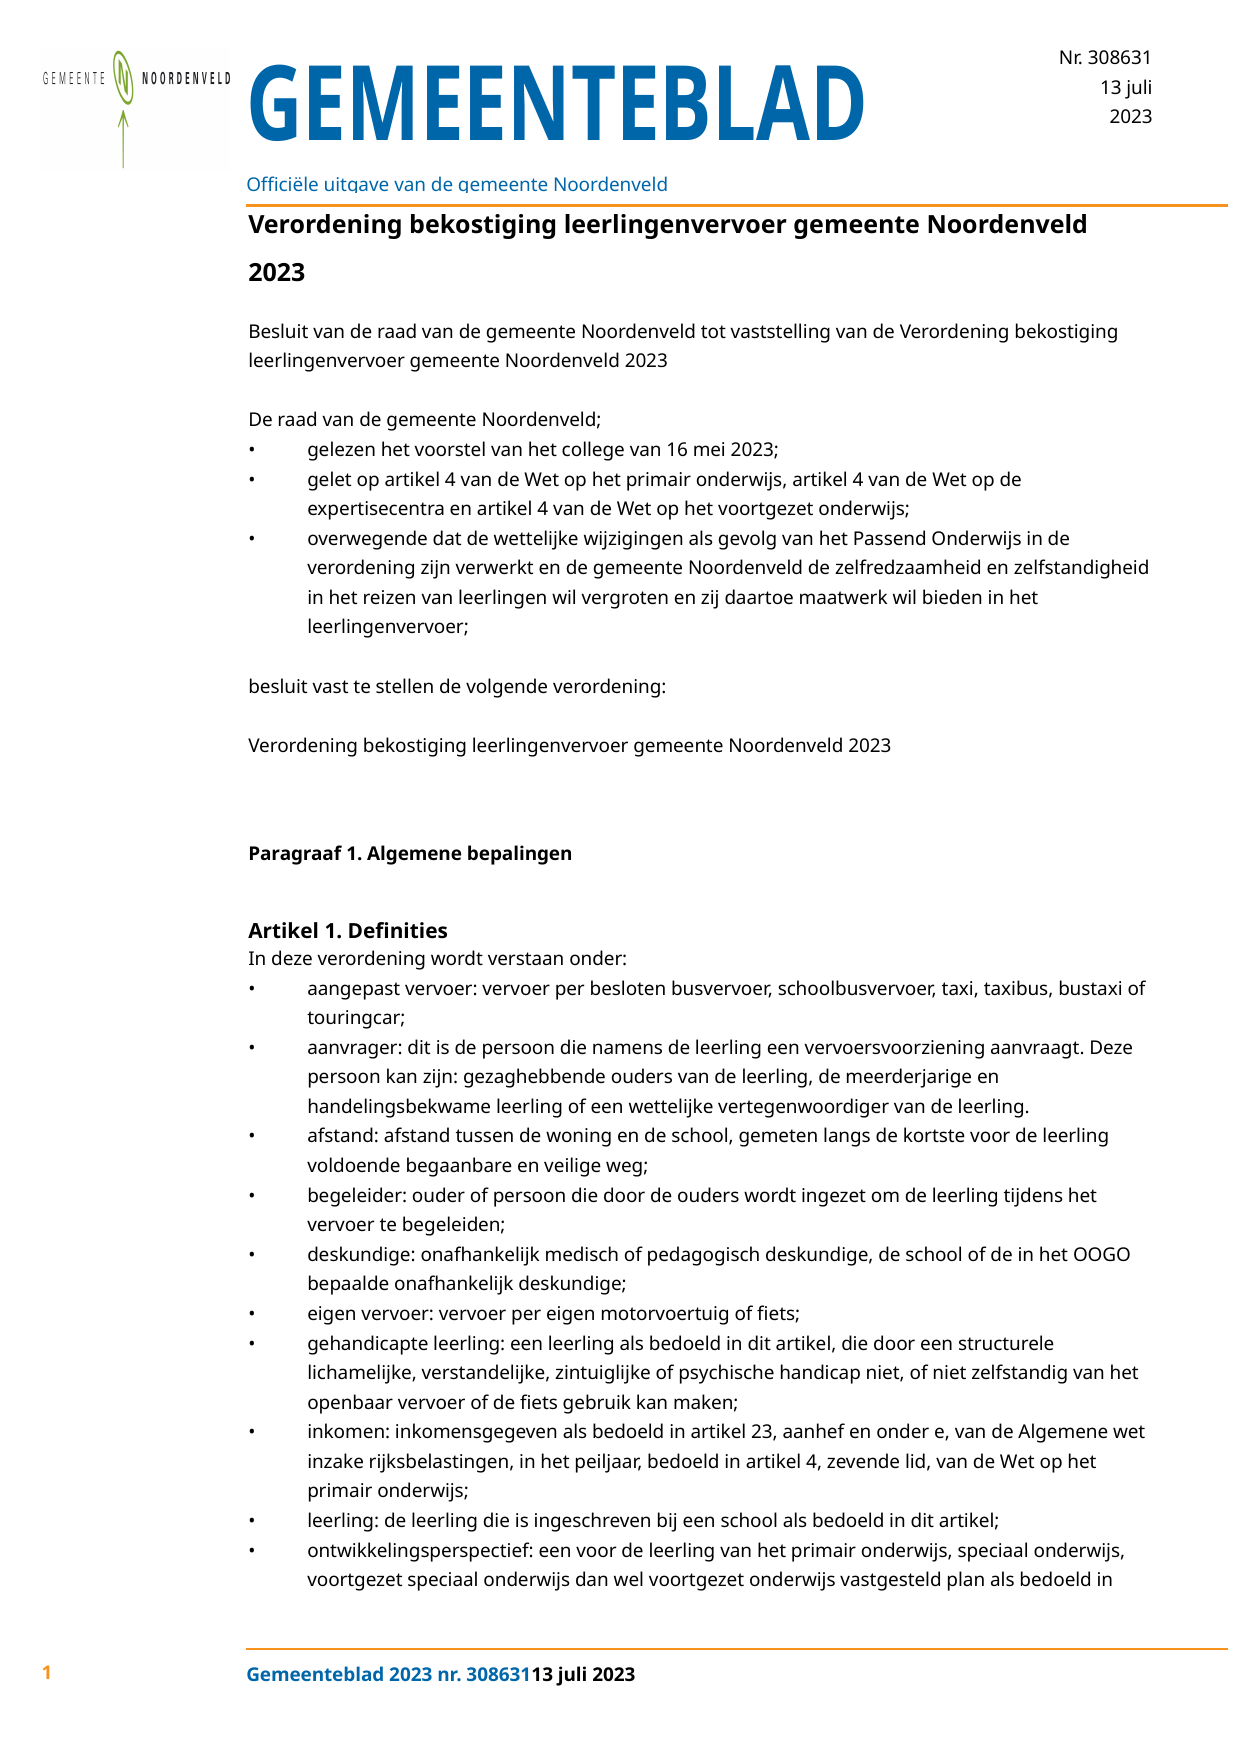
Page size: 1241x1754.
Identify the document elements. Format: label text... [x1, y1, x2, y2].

list eigen vervoer: vervoer per eigen motorvoertuig of fiets; [248, 1300, 1152, 1326]
list aangepast vervoer: vervoer per besloten busvervoer, schoolbusvervoer, taxi, taxibus, bustaxi of touringcar; [248, 975, 1152, 1030]
list afstand: afstand tussen de woning en de school, gemeten langs de kortste voor de leerling voldoende begaanbare en veilige weg; [248, 1123, 1152, 1178]
text De raad van de gemeente Noordenveld; [248, 407, 1152, 432]
list aanvrager: dit is de persoon die namens de leerling een vervoersvoorziening aanvraagt. Deze persoon kan zijn: gezaghebbende ouders van de leerling, de meerderjarige en handelingsbekwame leerling of een wettelijke vertegenwoordiger van de leerling. [248, 1034, 1152, 1119]
text Paragraaf 1. Algemene bepalingen [248, 841, 1152, 866]
list begeleider: ouder of persoon die door de ouders wordt ingezet om de leerling tijdens het vervoer te begeleiden; [248, 1182, 1152, 1237]
list gehandicapte leerling: een leerling als bedoeld in dit artikel, die door een structurele lichamelijke, verstandelijke, zintuiglijke of psychische handicap niet, of niet zelfstandig van het openbaar vervoer of de fiets gebruik kan maken; [248, 1330, 1152, 1414]
list gelet op artikel 4 van de Wet op het primair onderwijs, artikel 4 van de Wet op de expertisecentra en artikel 4 van de Wet op het voortgezet onderwijs; [248, 466, 1152, 521]
text Besluit van de raad van de gemeente Noordenveld tot vaststelling van de Verordening bekostiging leerlingenvervoer gemeente Noordenveld 2023 [248, 318, 1152, 373]
list ontwikkelingsperspectief: een voor de leerling van het primair onderwijs, speciaal onderwijs, voortgezet speciaal onderwijs dan wel voortgezet onderwijs vastgesteld plan als bedoeld in [248, 1537, 1152, 1592]
text Verordening bekostiging leerlingenvervoer gemeente Noordenveld 2023 [248, 207, 1152, 288]
list deskundige: onafhankelijk medisch of pedagogisch deskundige, de school of de in het OOGO bepaalde onafhankelijk deskundige; [248, 1241, 1152, 1296]
list inkomen: inkomensgegeven als bedoeld in artikel 23, aanhef en onder e, van de Algemene wet inzake rijksbelastingen, in het peiljaar, bedoeld in artikel 4, zevende lid, van de Wet op het primair onderwijs; [248, 1418, 1152, 1503]
text Artikel 1. Definities [248, 917, 1152, 945]
text besluit vast te stellen de volgende verordening: [248, 673, 1152, 699]
text In deze verordening wordt verstaan onder: [248, 945, 1152, 971]
list overwegende dat de wettelijke wijzigingen als gevolg van het Passend Onderwijs in de verordening zijn verwerkt en de gemeente Noordenveld de zelfredzaamheid en zelfstandigheid in het reizen van leerlingen wil vergroten en zij daartoe maatwerk wil bieden in het leerlingenvervoer; [248, 525, 1152, 639]
list leerling: de leerling die is ingeschreven bij een school als bedoeld in dit artikel; [248, 1507, 1152, 1533]
text Verordening bekostiging leerlingenvervoer gemeente Noordenveld 2023 [248, 732, 1152, 758]
picture [41, 47, 231, 172]
list gelezen het voorstel van het college van 16 mei 2023; [248, 436, 1152, 462]
